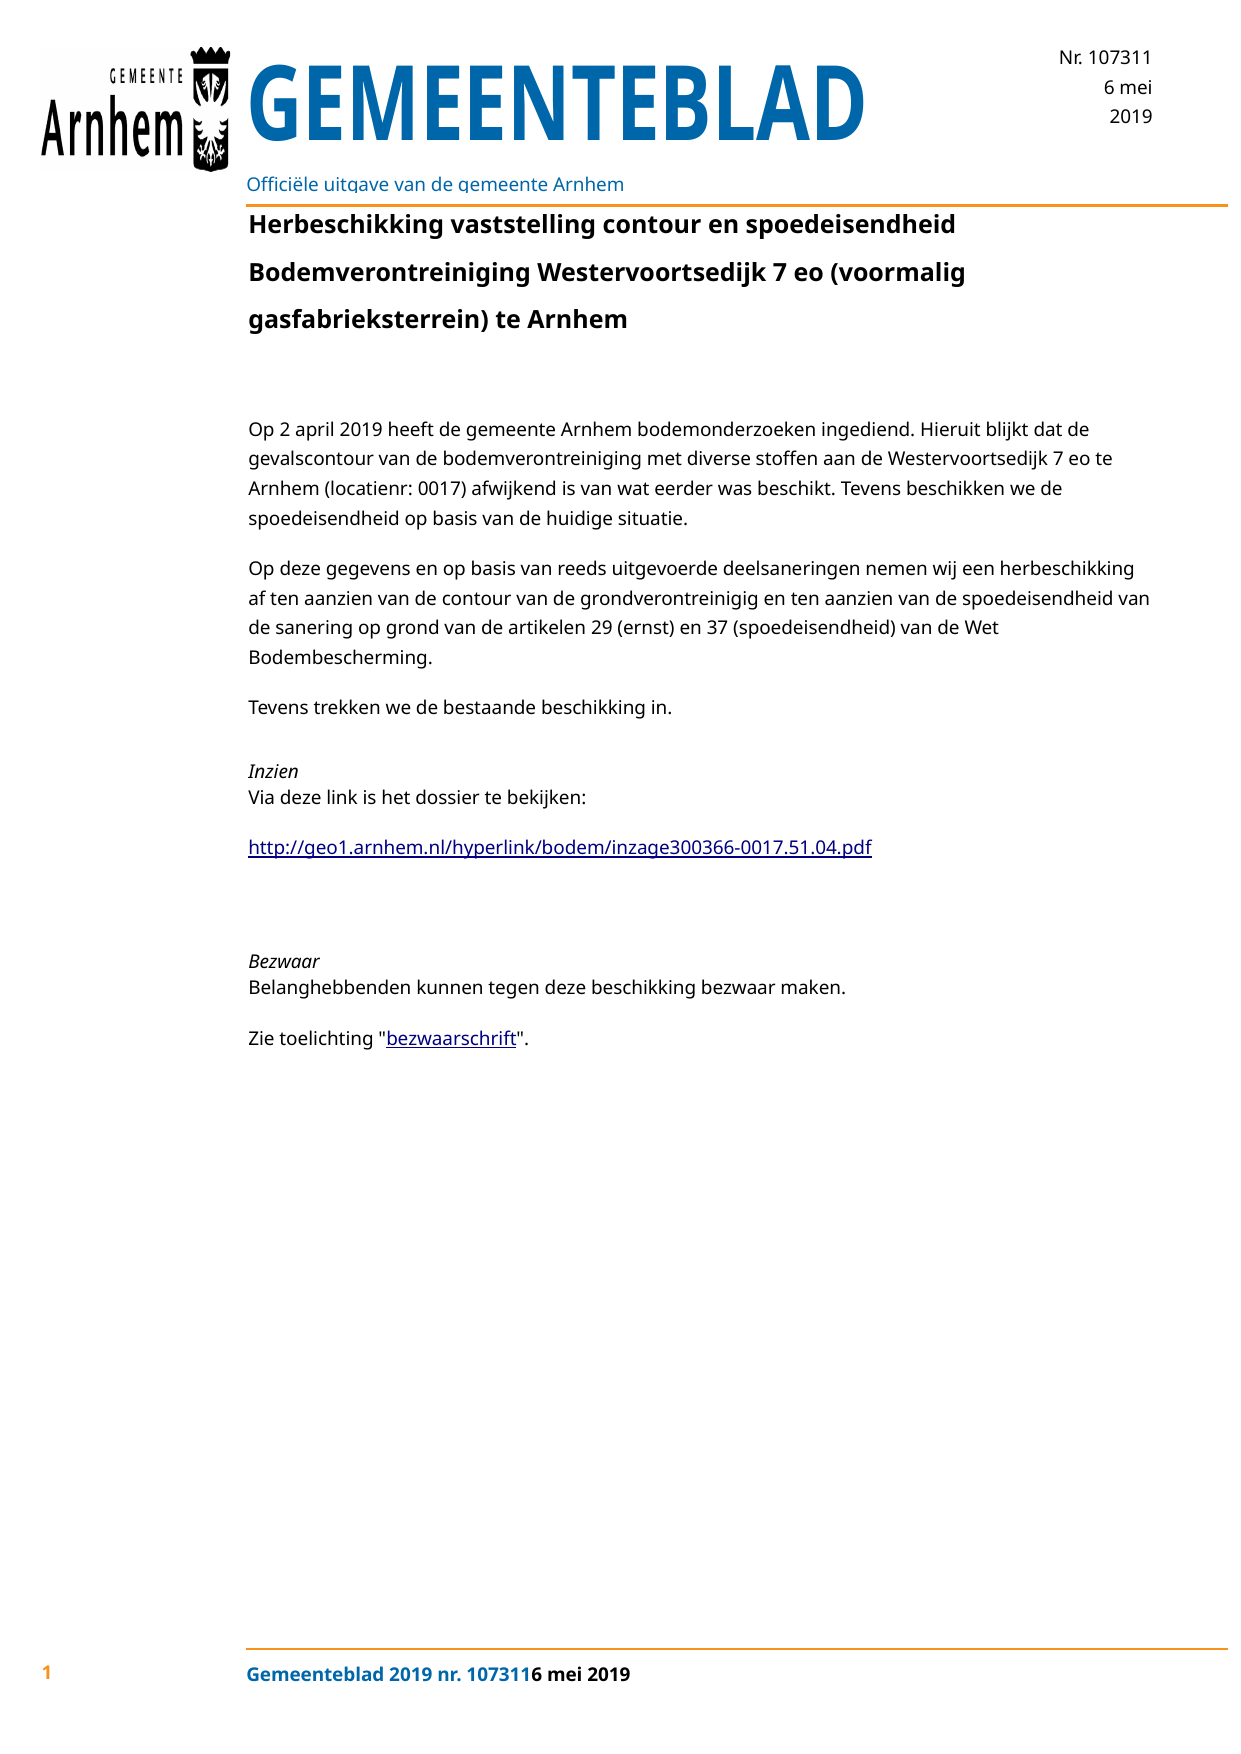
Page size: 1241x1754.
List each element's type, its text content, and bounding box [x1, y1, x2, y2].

text http://geo1.arnhem.nl/hyperlink/bodem/inzage300366-0017.51.04.pdf [248, 834, 1152, 860]
text Via deze link is het dossier te bekijken: [248, 784, 1152, 810]
picture [41, 47, 231, 172]
text Belanghebbenden kunnen tegen deze beschikking bezwaar maken. [248, 974, 1152, 1000]
text Inzien [248, 758, 1152, 784]
text Zie toelichting "bezwaarschrift". [248, 1025, 1152, 1051]
text Herbeschikking vaststelling contour en spoedeisendheid Bodemverontreiniging Westervoortsedijk 7 eo (voormalig gasfabrieksterrein) te Arnhem [248, 207, 1152, 336]
text Tevens trekken we de bestaande beschikking in. [248, 694, 1152, 720]
text Op 2 april 2019 heeft de gemeente Arnhem bodemonderzoeken ingediend. Hieruit blijkt dat de gevalscontour van de bodemverontreiniging met diverse stoffen aan de Westervoortsedijk 7 eo te Arnhem (locatienr: 0017) afwijkend is van wat eerder was beschikt. Tevens beschikken we de spoedeisendheid op basis van de huidige situatie. [248, 416, 1152, 530]
text Op deze gegevens en op basis van reeds uitgevoerde deelsaneringen nemen wij een herbeschikking af ten aanzien van de contour van de grondverontreinigig en ten aanzien van de spoedeisendheid van de sanering op grond van de artikelen 29 (ernst) en 37 (spoedeisendheid) van de Wet Bodembescherming. [248, 555, 1152, 669]
text Bezwaar [248, 949, 1152, 974]
